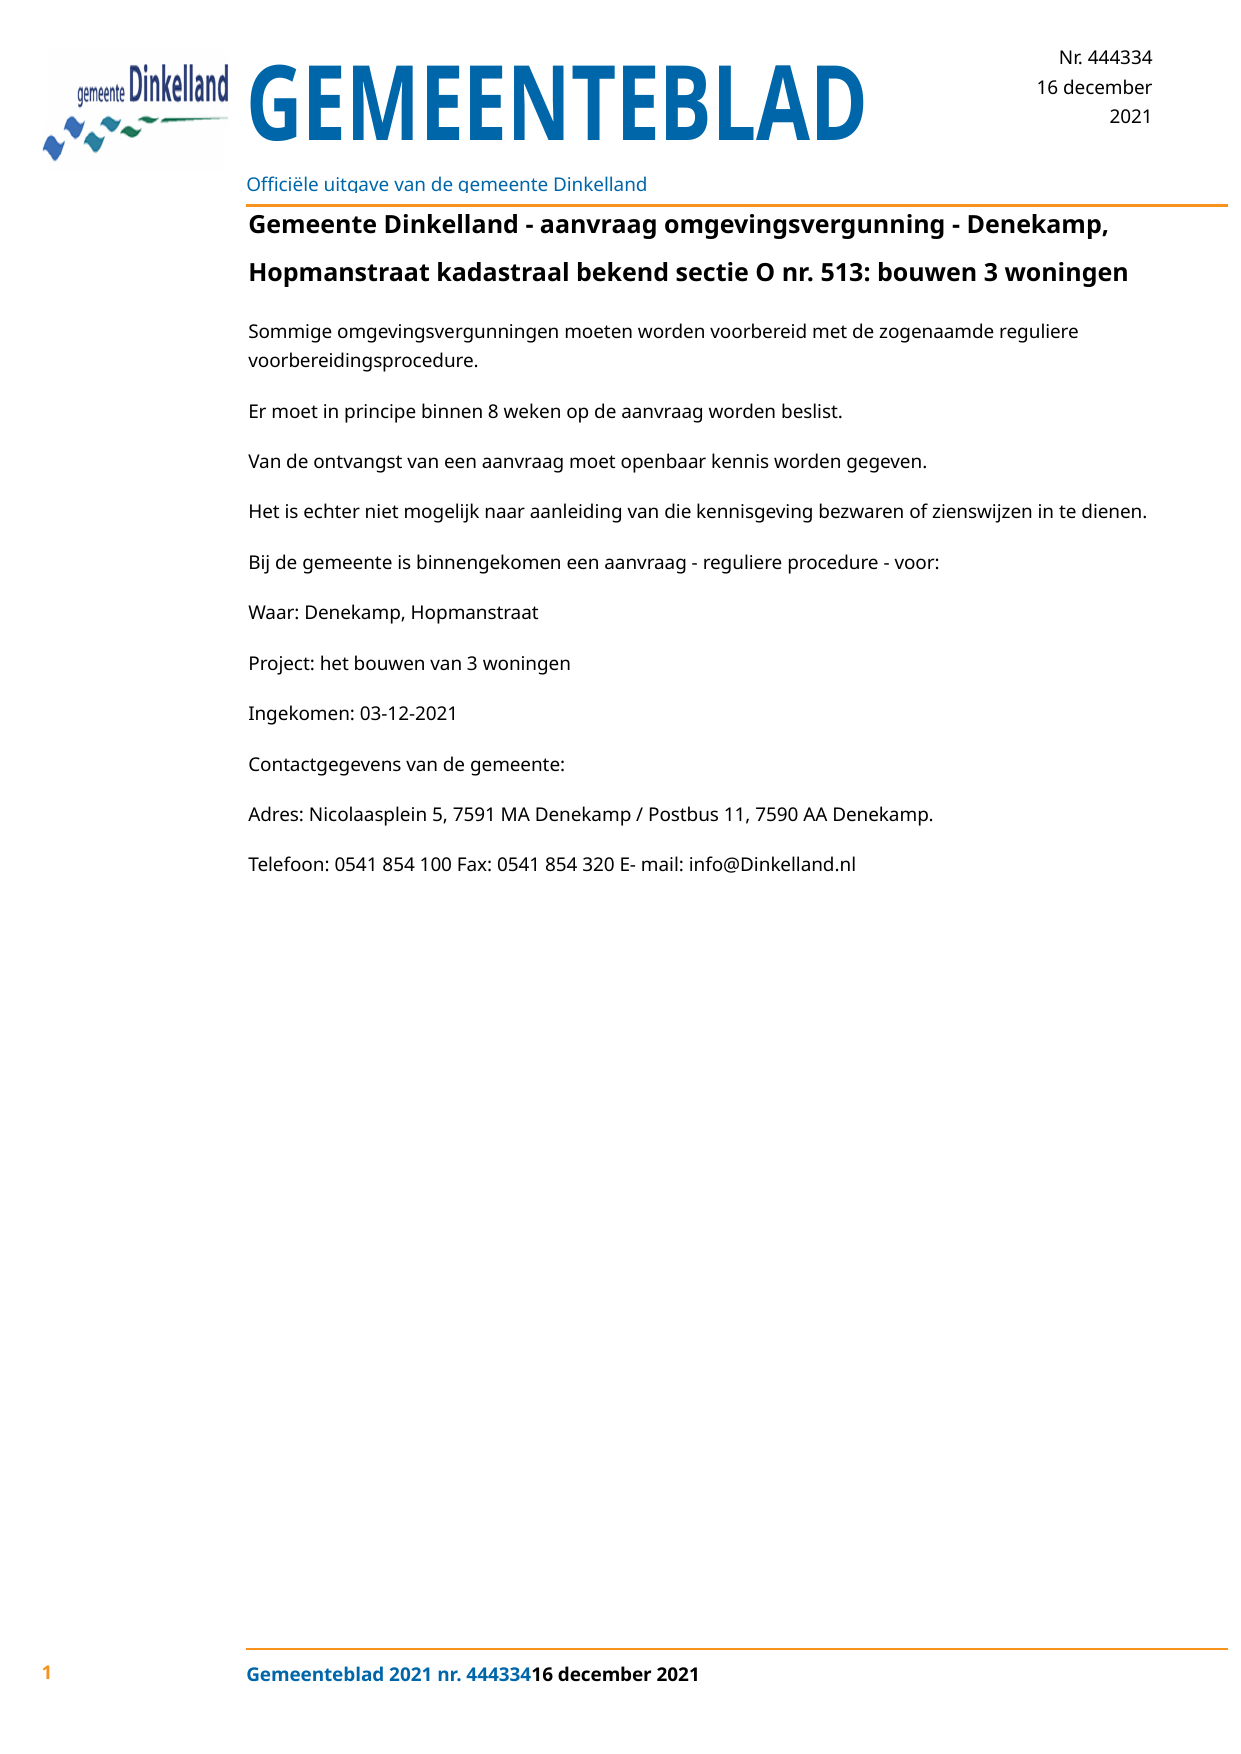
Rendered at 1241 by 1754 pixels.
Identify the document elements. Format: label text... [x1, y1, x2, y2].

text Gemeente Dinkelland - aanvraag omgevingsvergunning - Denekamp, Hopmanstraat kadastraal bekend sectie O nr. 513: bouwen 3 woningen [248, 207, 1152, 288]
text Contactgegevens van de gemeente: [248, 751, 1152, 777]
text Adres: Nicolaasplein 5, 7591 MA Denekamp / Postbus 11, 7590 AA Denekamp. [248, 801, 1152, 827]
picture [41, 47, 231, 172]
text Waar: Denekamp, Hopmanstraat [248, 599, 1152, 625]
text Er moet in principe binnen 8 weken op de aanvraag worden beslist. [248, 398, 1152, 424]
text Ingekomen: 03-12-2021 [248, 700, 1152, 726]
text Bij de gemeente is binnengekomen een aanvraag - reguliere procedure - voor: [248, 549, 1152, 575]
text Telefoon: 0541 854 100 Fax: 0541 854 320 E- mail: info@Dinkelland.nl [248, 852, 1152, 877]
text Van de ontvangst van een aanvraag moet openbaar kennis worden gegeven. [248, 448, 1152, 474]
text Het is echter niet mogelijk naar aanleiding van die kennisgeving bezwaren of zienswijzen in te dienen. [248, 499, 1152, 524]
text Project: het bouwen van 3 woningen [248, 650, 1152, 676]
text Sommige omgevingsvergunningen moeten worden voorbereid met de zogenaamde reguliere voorbereidingsprocedure. [248, 318, 1152, 373]
